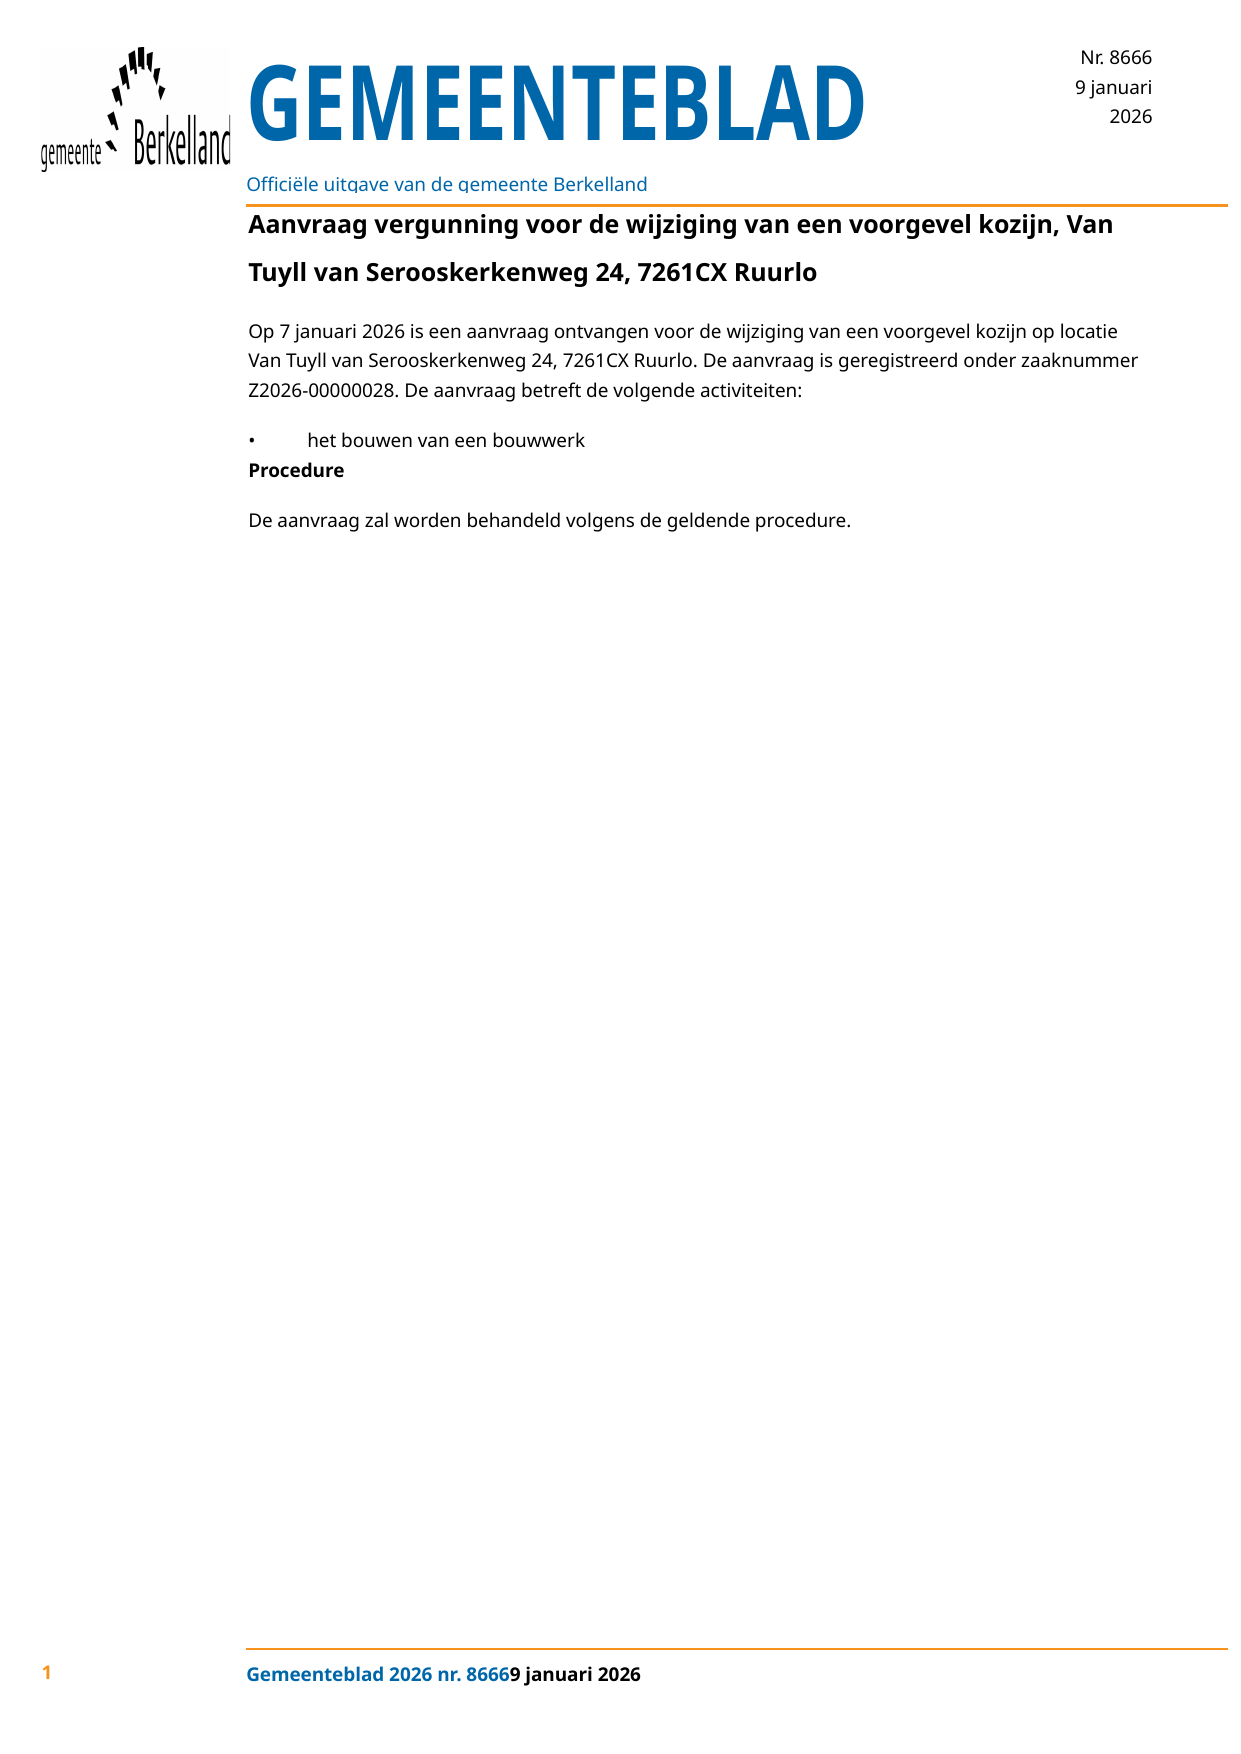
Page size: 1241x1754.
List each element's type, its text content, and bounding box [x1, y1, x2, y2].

text Op 7 januari 2026 is een aanvraag ontvangen voor de wijziging van een voorgevel kozijn op locatie Van Tuyll van Serooskerkenweg 24, 7261CX Ruurlo. De aanvraag is geregistreerd onder zaaknummer Z2026-00000028. De aanvraag betreft de volgende activiteiten: [248, 318, 1152, 403]
picture [41, 47, 231, 172]
text De aanvraag zal worden behandeld volgens de geldende procedure. [248, 507, 1152, 533]
list het bouwen van een bouwwerk [248, 427, 1152, 453]
text Aanvraag vergunning voor de wijziging van een voorgevel kozijn, Van Tuyll van Serooskerkenweg 24, 7261CX Ruurlo [248, 207, 1152, 288]
text Procedure [248, 457, 1152, 483]
